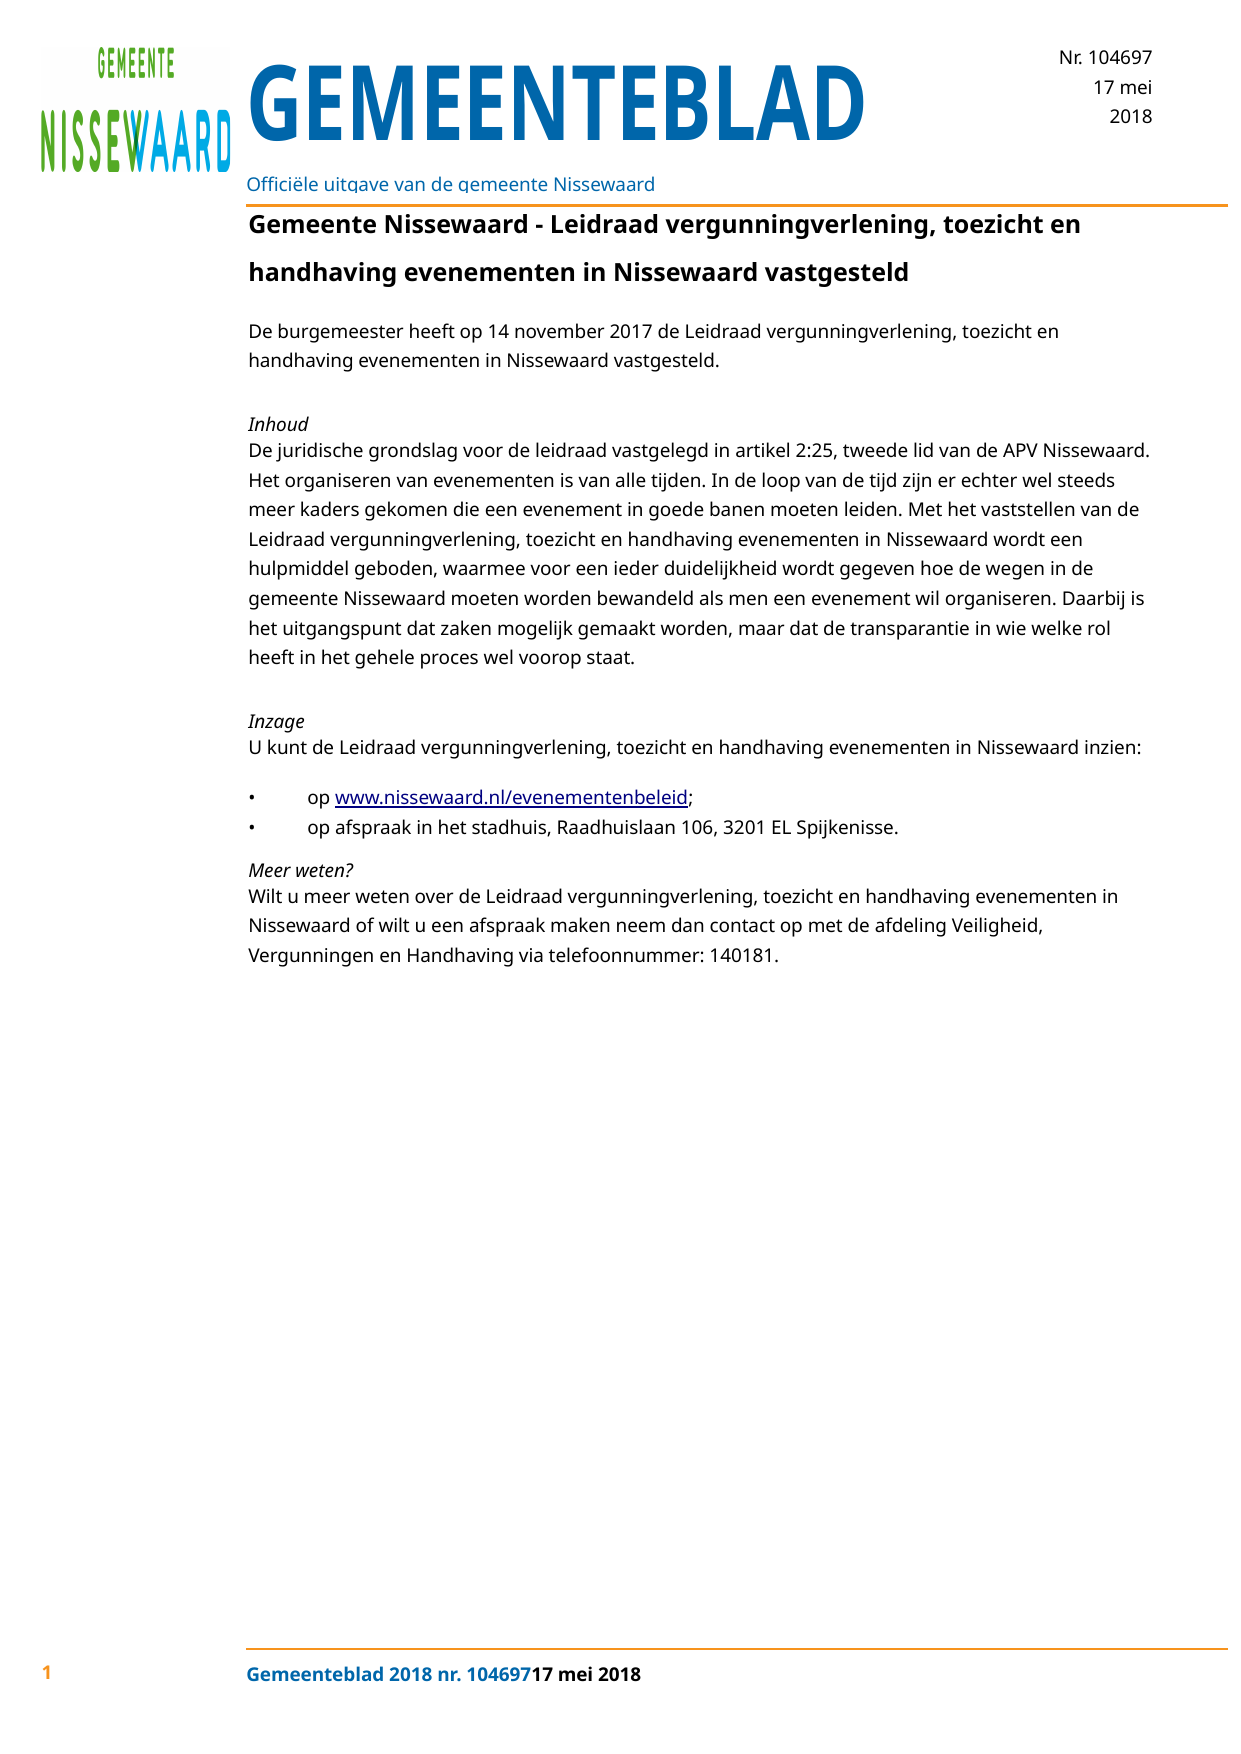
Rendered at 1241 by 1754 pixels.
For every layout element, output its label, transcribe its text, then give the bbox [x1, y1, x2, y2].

list op afspraak in het stadhuis, Raadhuislaan 106, 3201 EL Spijkenisse. [248, 814, 1152, 840]
text Inhoud [248, 411, 1152, 437]
text Inzage [248, 708, 1152, 734]
text De burgemeester heeft op 14 november 2017 de Leidraad vergunningverlening, toezicht en handhaving evenementen in Nissewaard vastgesteld. [248, 318, 1152, 373]
picture [200, 151, 206, 172]
list op www.nissewaard.nl/evenementenbeleid; [248, 784, 1152, 810]
picture [176, 157, 187, 172]
picture [41, 47, 231, 172]
text Meer weten? [248, 857, 1152, 883]
picture [222, 122, 227, 160]
text De juridische grondslag voor de leidraad vastgelegd in artikel 2:25, tweede lid van de APV Nissewaard. Het organiseren van evenementen is van alle tijden. In de loop van de tijd zijn er echter wel steeds meer kaders gekomen die een evenement in goede banen moeten leiden. Met het vaststellen van de Leidraad vergunningverlening, toezicht en handhaving evenementen in Nissewaard wordt een hulpmiddel geboden, waarmee voor een ieder duidelijkheid wordt gegeven hoe de wegen in de gemeente Nissewaard moeten worden bewandeld als men een evenement wil organiseren. Daarbij is het uitgangspunt dat zaken mogelijk gemaakt worden, maar dat de transparantie in wie welke rol heeft in het gehele proces wel voorop staat. [248, 437, 1152, 670]
picture [154, 157, 165, 172]
text Gemeente Nissewaard - Leidraad vergunningverlening, toezicht en handhaving evenementen in Nissewaard vastgesteld [248, 207, 1152, 288]
text U kunt de Leidraad vergunningverlening, toezicht en handhaving evenementen in Nissewaard inzien: [248, 734, 1152, 760]
text Wilt u meer weten over de Leidraad vergunningverlening, toezicht en handhaving evenementen in Nissewaard of wilt u een afspraak maken neem dan contact op met de afdeling Veiligheid, Vergunningen en Handhaving via telefoonnummer: 140181. [248, 883, 1152, 968]
picture [201, 122, 206, 138]
